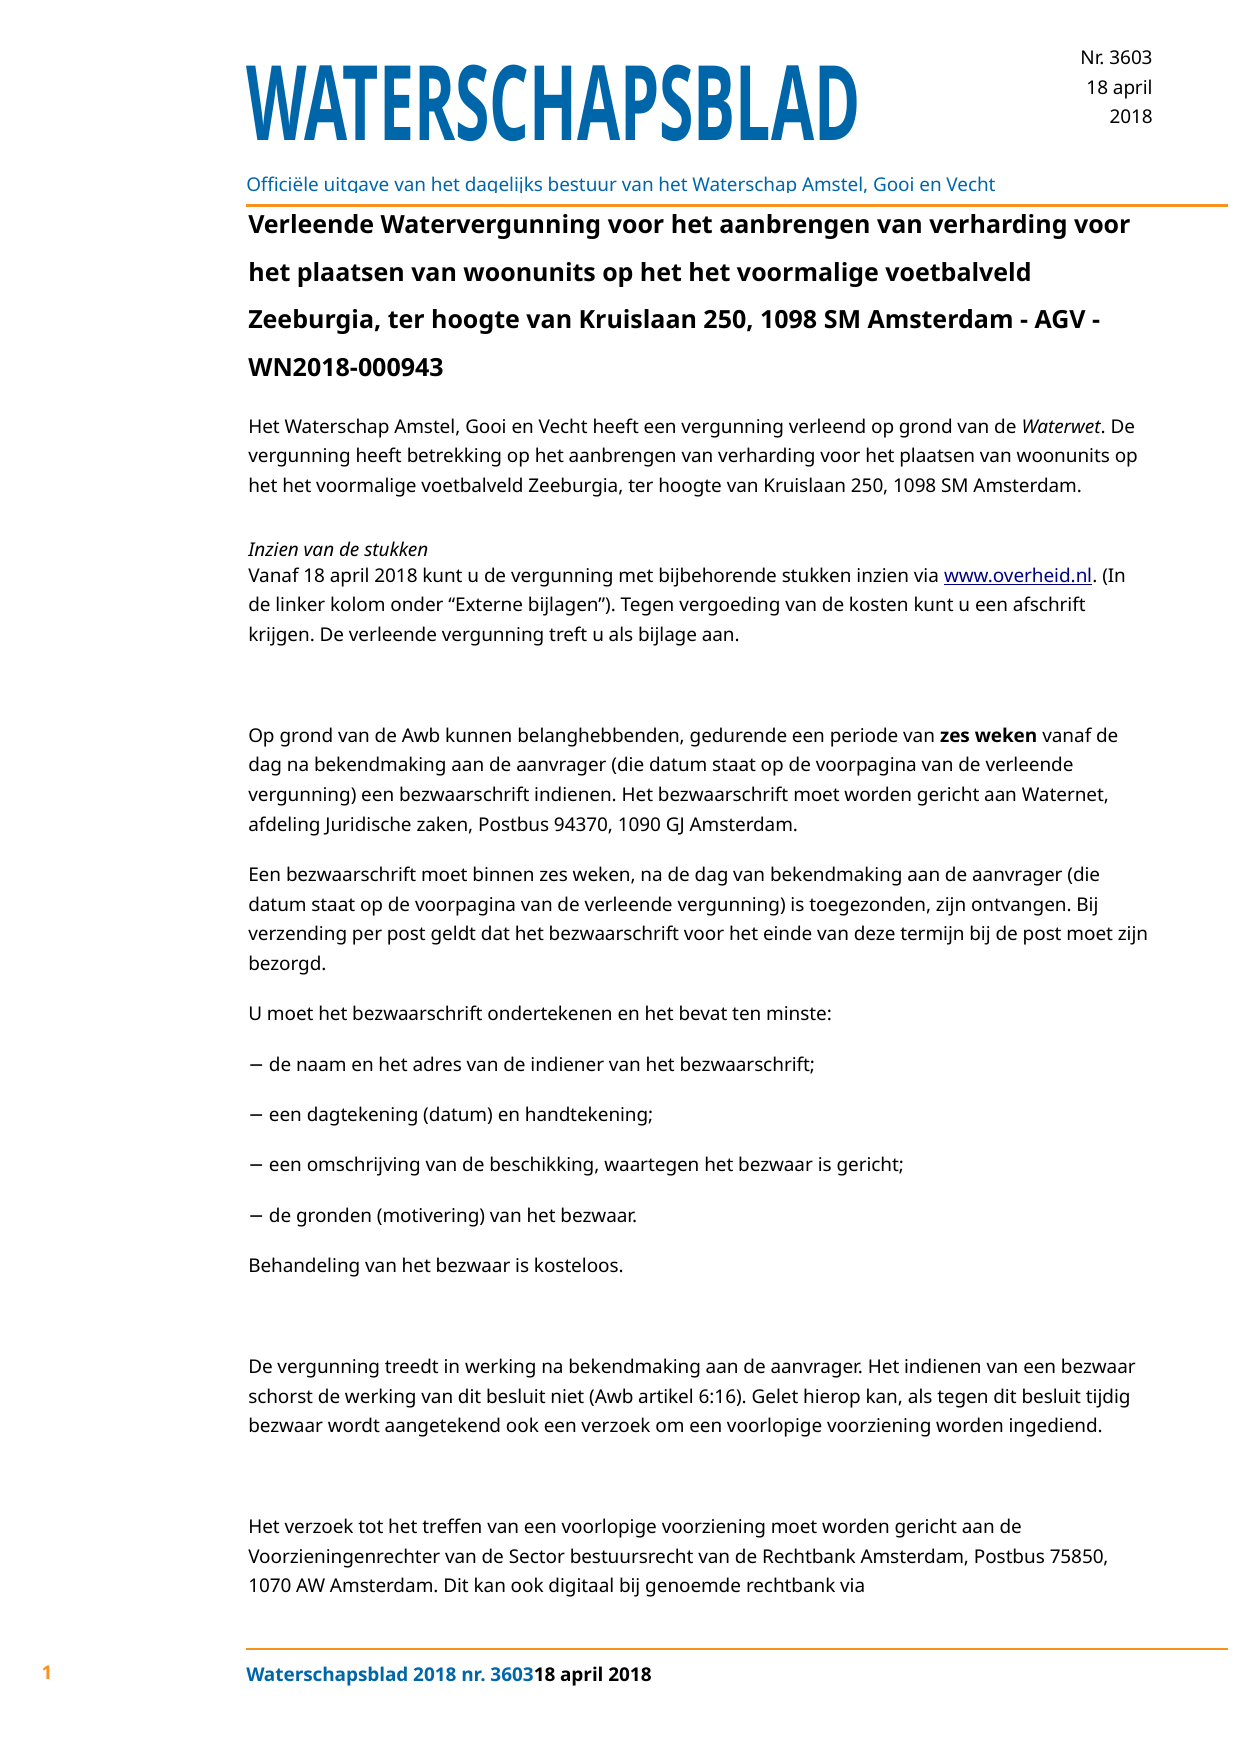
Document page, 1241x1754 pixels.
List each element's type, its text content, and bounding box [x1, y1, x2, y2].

text Verleende Watervergunning voor het aanbrengen van verharding voor het plaatsen van woonunits op het het voormalige voetbalveld Zeeburgia, ter hoogte van Kruislaan 250, 1098 SM Amsterdam - AGV - WN2018-000943 [248, 207, 1152, 384]
picture [41, 47, 231, 172]
text − een omschrijving van de beschikking, waartegen het bezwaar is gericht; [248, 1152, 1152, 1177]
text Vanaf 18 april 2018 kunt u de vergunning met bijbehorende stukken inzien via www.overheid.nl. (In de linker kolom onder “Externe bijlagen”). Tegen vergoeding van de kosten kunt u een afschrift krijgen. De verleende vergunning treft u als bijlage aan. [248, 562, 1152, 647]
text Behandeling van het bezwaar is kosteloos. [248, 1252, 1152, 1278]
text Inzien van de stukken [248, 536, 1152, 562]
text − een dagtekening (datum) en handtekening; [248, 1101, 1152, 1127]
text Een bezwaarschrift moet binnen zes weken, na de dag van bekendmaking aan de aanvrager (die datum staat op de voorpagina van de verleende vergunning) is toegezonden, zijn ontvangen. Bij verzending per post geldt dat het bezwaarschrift voor het einde van deze termijn bij de post moet zijn bezorgd. [248, 861, 1152, 976]
text De vergunning treedt in werking na bekendmaking aan de aanvrager. Het indienen van een bezwaar schorst de werking van dit besluit niet (Awb artikel 6:16). Gelet hierop kan, als tegen dit besluit tijdig bezwaar wordt aangetekend ook een verzoek om een voorlopige voorziening worden ingediend. [248, 1353, 1152, 1438]
text − de gronden (motivering) van het bezwaar. [248, 1202, 1152, 1228]
text Op grond van de Awb kunnen belanghebbenden, gedurende een periode van zes weken vanaf de dag na bekendmaking aan de aanvrager (die datum staat op de voorpagina van de verleende vergunning) een bezwaarschrift indienen. Het bezwaarschrift moet worden gericht aan Waternet, afdeling Juridische zaken, Postbus 94370, 1090 GJ Amsterdam. [248, 722, 1152, 836]
text − de naam en het adres van de indiener van het bezwaarschrift; [248, 1051, 1152, 1076]
text Het verzoek tot het treffen van een voorlopige voorziening moet worden gericht aan de Voorzieningenrechter van de Sector bestuursrecht van de Rechtbank Amsterdam, Postbus 75850, 1070 AW Amsterdam. Dit kan ook digitaal bij genoemde rechtbank via [248, 1513, 1152, 1598]
text Het Waterschap Amstel, Gooi en Vecht heeft een vergunning verleend op grond van de Waterwet. De vergunning heeft betrekking op het aanbrengen van verharding voor het plaatsen van woonunits op het het voormalige voetbalveld Zeeburgia, ter hoogte van Kruislaan 250, 1098 SM Amsterdam. [248, 413, 1152, 498]
text U moet het bezwaarschrift ondertekenen en het bevat ten minste: [248, 1000, 1152, 1026]
